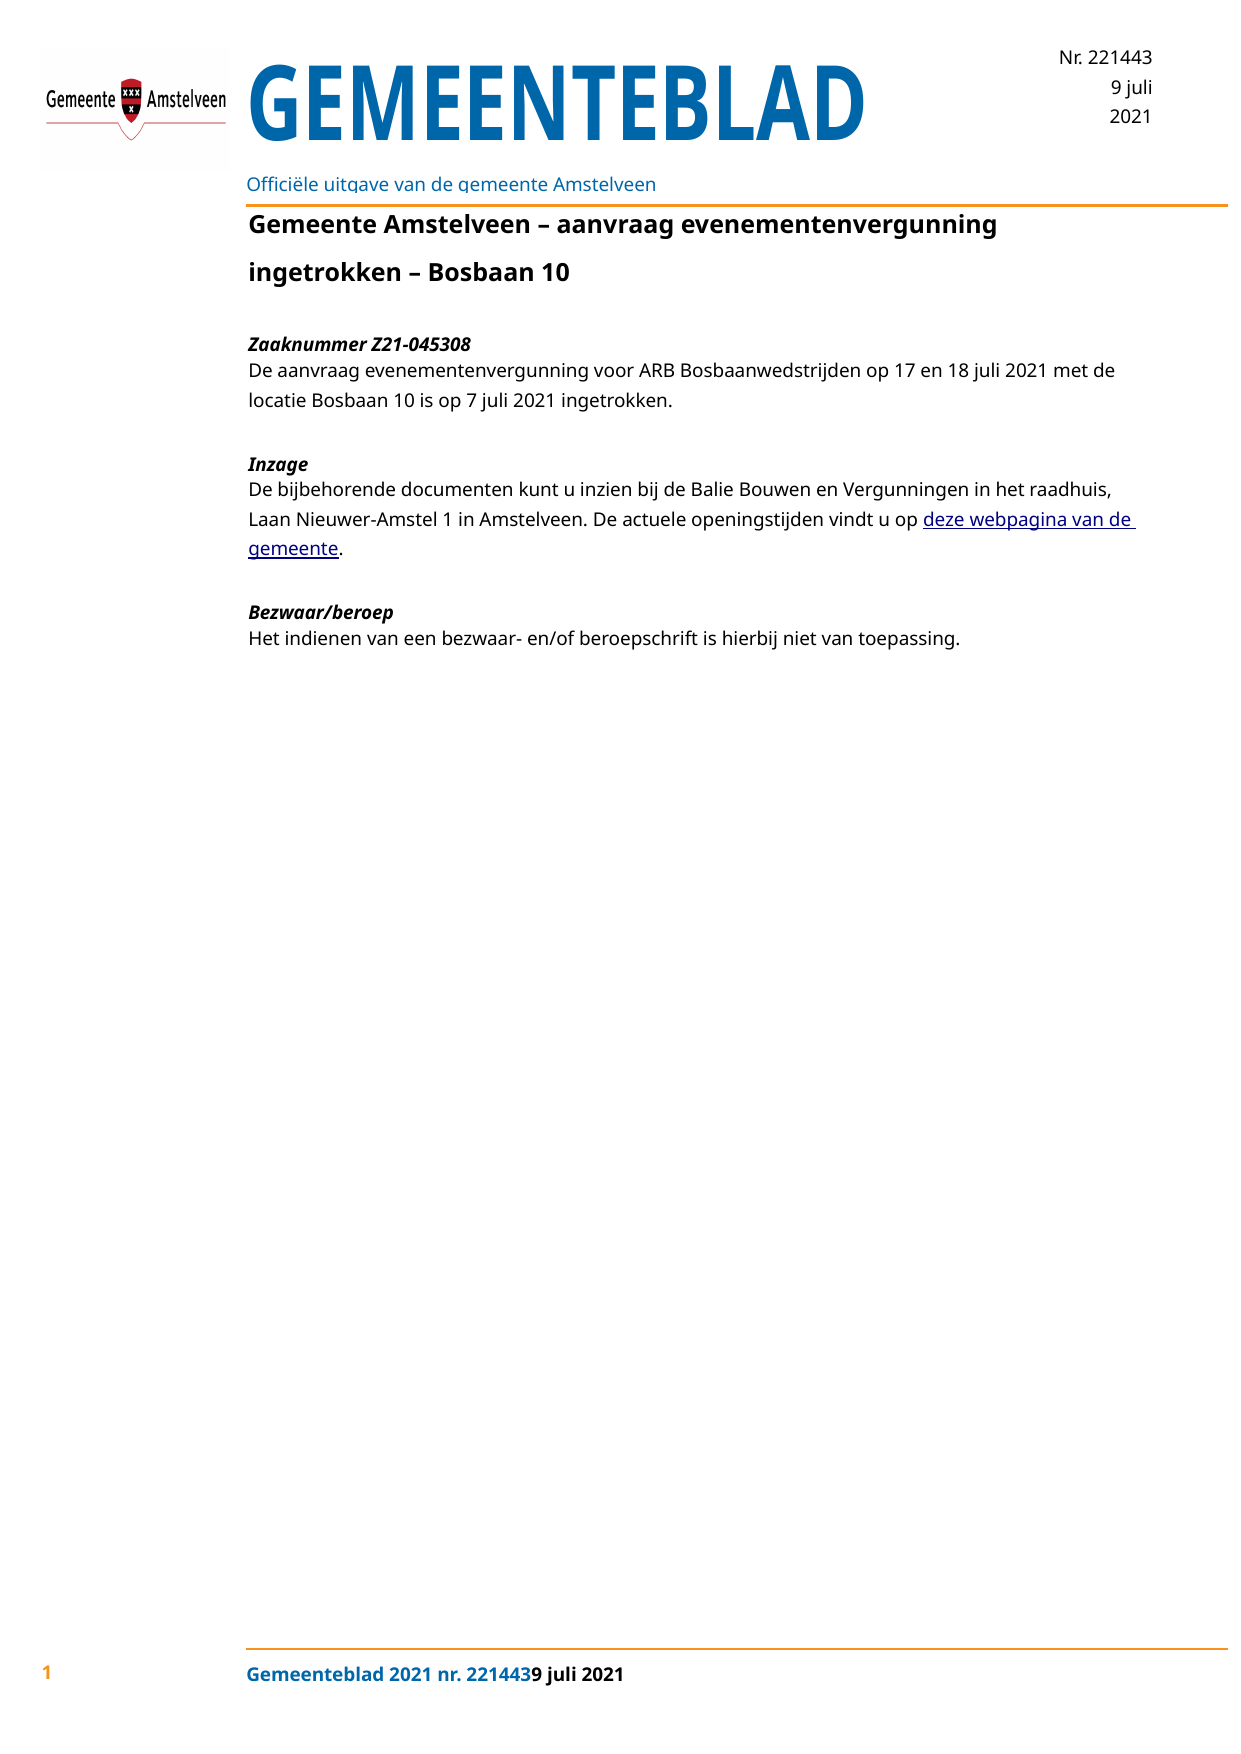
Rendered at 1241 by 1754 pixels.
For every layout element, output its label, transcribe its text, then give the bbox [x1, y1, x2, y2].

text De bijbehorende documenten kunt u inzien bij de Balie Bouwen en Vergunningen in het raadhuis, Laan Nieuwer-Amstel 1 in Amstelveen. De actuele openingstijden vindt u op deze webpagina van de gemeente. [248, 476, 1152, 561]
picture [41, 47, 231, 172]
text De aanvraag evenementenvergunning voor ARB Bosbaanwedstrijden op 17 en 18 juli 2021 met de locatie Bosbaan 10 is op 7 juli 2021 ingetrokken. [248, 357, 1152, 412]
text Zaaknummer Z21-045308 [248, 331, 1152, 357]
text Bezwaar/beroep [248, 599, 1152, 625]
text Het indienen van een bezwaar- en/of beroepschrift is hierbij niet van toepassing. [248, 625, 1152, 651]
text Inzage [248, 451, 1152, 476]
text Gemeente Amstelveen – aanvraag evenementenvergunning ingetrokken – Bosbaan 10 [248, 207, 1152, 288]
